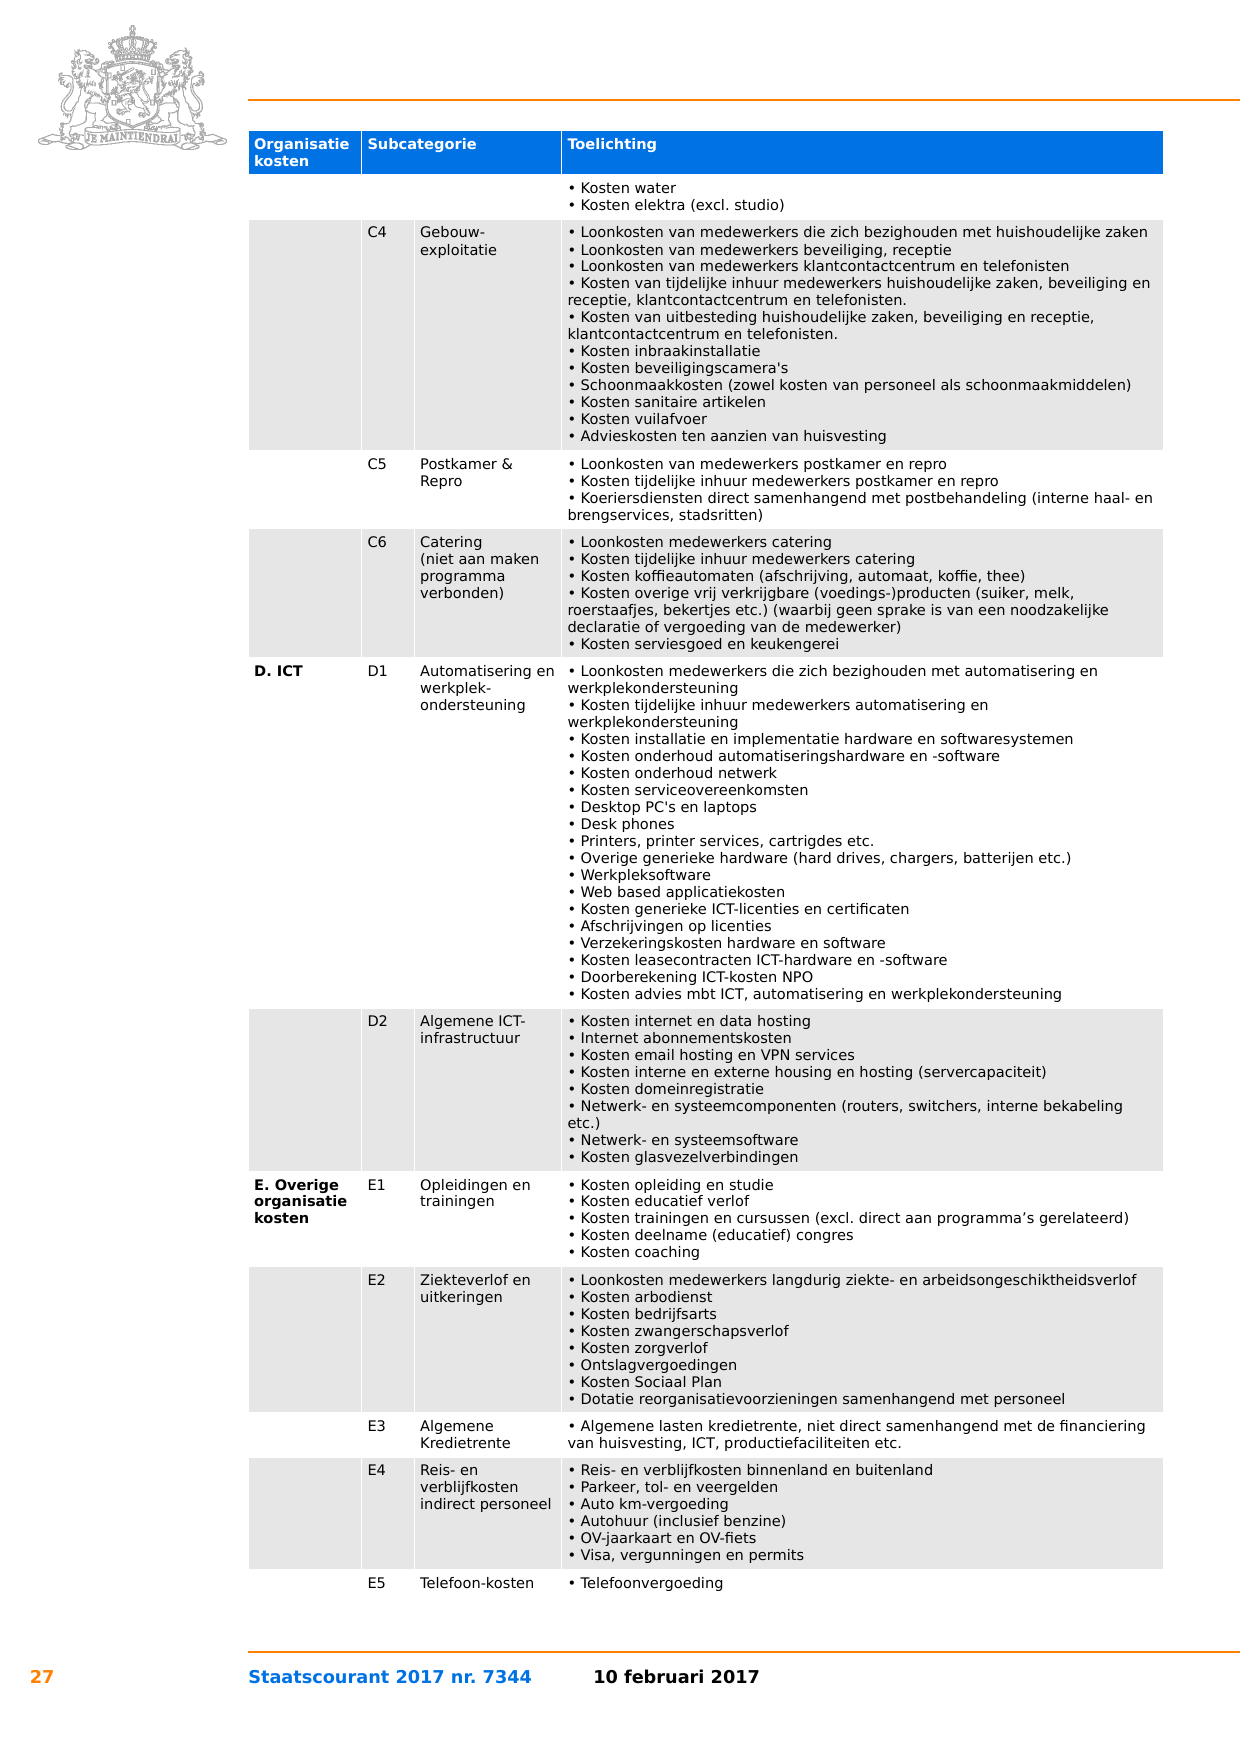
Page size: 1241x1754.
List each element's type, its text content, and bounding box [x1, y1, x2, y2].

table_cell Opleidingen en trainingen [415, 1172, 561, 1266]
table_cell • Loonkosten medewerkers die zich bezighouden met automatisering en werkplekondersteuning • Kosten tijdelijke inhuur medewerkers automatisering en werkplekondersteuning • Kosten installatie en implementatie hardware en softwaresystemen • Kosten onderhoud automatiseringshardware en -software • Kosten onderhoud netwerk • Kosten serviceovereenkomsten • Desktop PC's en laptops • Desk phones • Printers, printer services, cartrigdes etc. • Overige generieke hardware (hard drives, chargers, batterijen etc.) • Werkpleksoftware • Web based applicatiekosten • Kosten generieke ICT-licenties en certificaten • Afschrijvingen op licenties • Verzekeringskosten hardware en software • Kosten leasecontracten ICT-hardware en -software • Doorberekening ICT-kosten NPO • Kosten advies mbt ICT, automatisering en werkplekondersteuning [562, 659, 1163, 1007]
table_cell [249, 1570, 361, 1596]
table_cell E4 [362, 1458, 414, 1569]
table_cell Telefoon-kosten [415, 1570, 561, 1596]
table_cell D2 [362, 1009, 414, 1171]
table_cell Automatisering en werkplek-ondersteuning [415, 659, 561, 1007]
table_cell • Kosten opleiding en studie • Kosten educatief verlof • Kosten trainingen en cursussen (excl. direct aan programma’s gerelateerd) • Kosten deelname (educatief) congres • Kosten coaching [562, 1172, 1163, 1266]
table_cell • Loonkosten van medewerkers postkamer en repro • Kosten tijdelijke inhuur medewerkers postkamer en repro • Koeriersdiensten direct samenhangend met postbehandeling (interne haal- en brengservices, stadsritten) [562, 451, 1163, 528]
table_cell E3 [362, 1413, 414, 1457]
table_header Toelichting [562, 131, 1163, 174]
picture [38, 25, 227, 150]
table_cell [249, 451, 361, 528]
table_cell C4 [362, 220, 414, 450]
table_cell E5 [362, 1570, 414, 1596]
table_cell • Telefoonvergoeding [562, 1570, 1163, 1596]
table_cell Ziekteverlof en uitkeringen [415, 1267, 561, 1412]
table_cell • Reis- en verblijfkosten binnenland en buitenland • Parkeer, tol- en veergelden • Auto km-vergoeding • Autohuur (inclusief benzine) • OV-jaarkaart en OV-fiets • Visa, vergunningen en permits [562, 1458, 1163, 1569]
table_cell • Algemene lasten kredietrente, niet direct samenhangend met de financiering van huisvesting, ICT, productiefaciliteiten etc. [562, 1413, 1163, 1457]
table_cell • Loonkosten van medewerkers die zich bezighouden met huishoudelijke zaken • Loonkosten van medewerkers beveiliging, receptie • Loonkosten van medewerkers klantcontactcentrum en telefonisten • Kosten van tijdelijke inhuur medewerkers huishoudelijke zaken, beveiliging en receptie, klantcontactcentrum en telefonisten. • Kosten van uitbesteding huishoudelijke zaken, beveiliging en receptie, klantcontactcentrum en telefonisten. • Kosten inbraakinstallatie • Kosten beveiligingscamera's • Schoonmaakkosten (zowel kosten van personeel als schoonmaakmiddelen) • Kosten sanitaire artikelen • Kosten vuilafvoer • Advieskosten ten aanzien van huisvesting [562, 220, 1163, 450]
table_cell • Kosten internet en data hosting • Internet abonnementskosten • Kosten email hosting en VPN services • Kosten interne en externe housing en hosting (servercapaciteit) • Kosten domeinregistratie • Netwerk- en systeemcomponenten (routers, switchers, interne bekabeling etc.) • Netwerk- en systeemsoftware • Kosten glasvezelverbindingen [562, 1009, 1163, 1171]
table_cell E1 [362, 1172, 414, 1266]
table_cell • Loonkosten medewerkers langdurig ziekte- en arbeidsongeschiktheidsverlof • Kosten arbodienst • Kosten bedrijfsarts • Kosten zwangerschapsverlof • Kosten zorgverlof • Ontslagvergoedingen • Kosten Sociaal Plan • Dotatie reorganisatievoorzieningen samenhangend met personeel [562, 1267, 1163, 1412]
table_cell Postkamer & Repro [415, 451, 561, 528]
table_cell Catering (niet aan maken programma verbonden) [415, 529, 561, 657]
table_cell Algemene ICT- infrastructuur [415, 1009, 561, 1171]
table_cell [362, 175, 414, 219]
table_header Subcategorie [362, 131, 561, 174]
table_cell [249, 529, 361, 657]
table_cell [249, 220, 361, 450]
table_cell Reis- en verblijfkosten indirect personeel [415, 1458, 561, 1569]
table_cell Algemene Kredietrente [415, 1413, 561, 1457]
table_cell C6 [362, 529, 414, 657]
table_cell C5 [362, 451, 414, 528]
table_header Organisatiekosten [249, 131, 361, 174]
table_cell [249, 1267, 361, 1412]
table_cell [249, 1458, 361, 1569]
table_cell [249, 175, 361, 219]
table_cell • Loonkosten medewerkers catering • Kosten tijdelijke inhuur medewerkers catering • Kosten koffieautomaten (afschrijving, automaat, koffie, thee) • Kosten overige vrij verkrijgbare (voedings-)producten (suiker, melk, roerstaafjes, bekertjes etc.) (waarbij geen sprake is van een noodzakelijke declaratie of vergoeding van de medewerker) • Kosten serviesgoed en keukengerei [562, 529, 1163, 657]
table_cell [249, 1413, 361, 1457]
table_cell [249, 1009, 361, 1171]
table_cell Gebouw-exploitatie [415, 220, 561, 450]
table_cell • Kosten water • Kosten elektra (excl. studio) [562, 175, 1163, 219]
table_cell E. Overige organisatiekosten [249, 1172, 361, 1266]
table_cell D. ICT [249, 659, 361, 1007]
table_cell E2 [362, 1267, 414, 1412]
table_cell [415, 175, 561, 219]
table_cell D1 [362, 659, 414, 1007]
